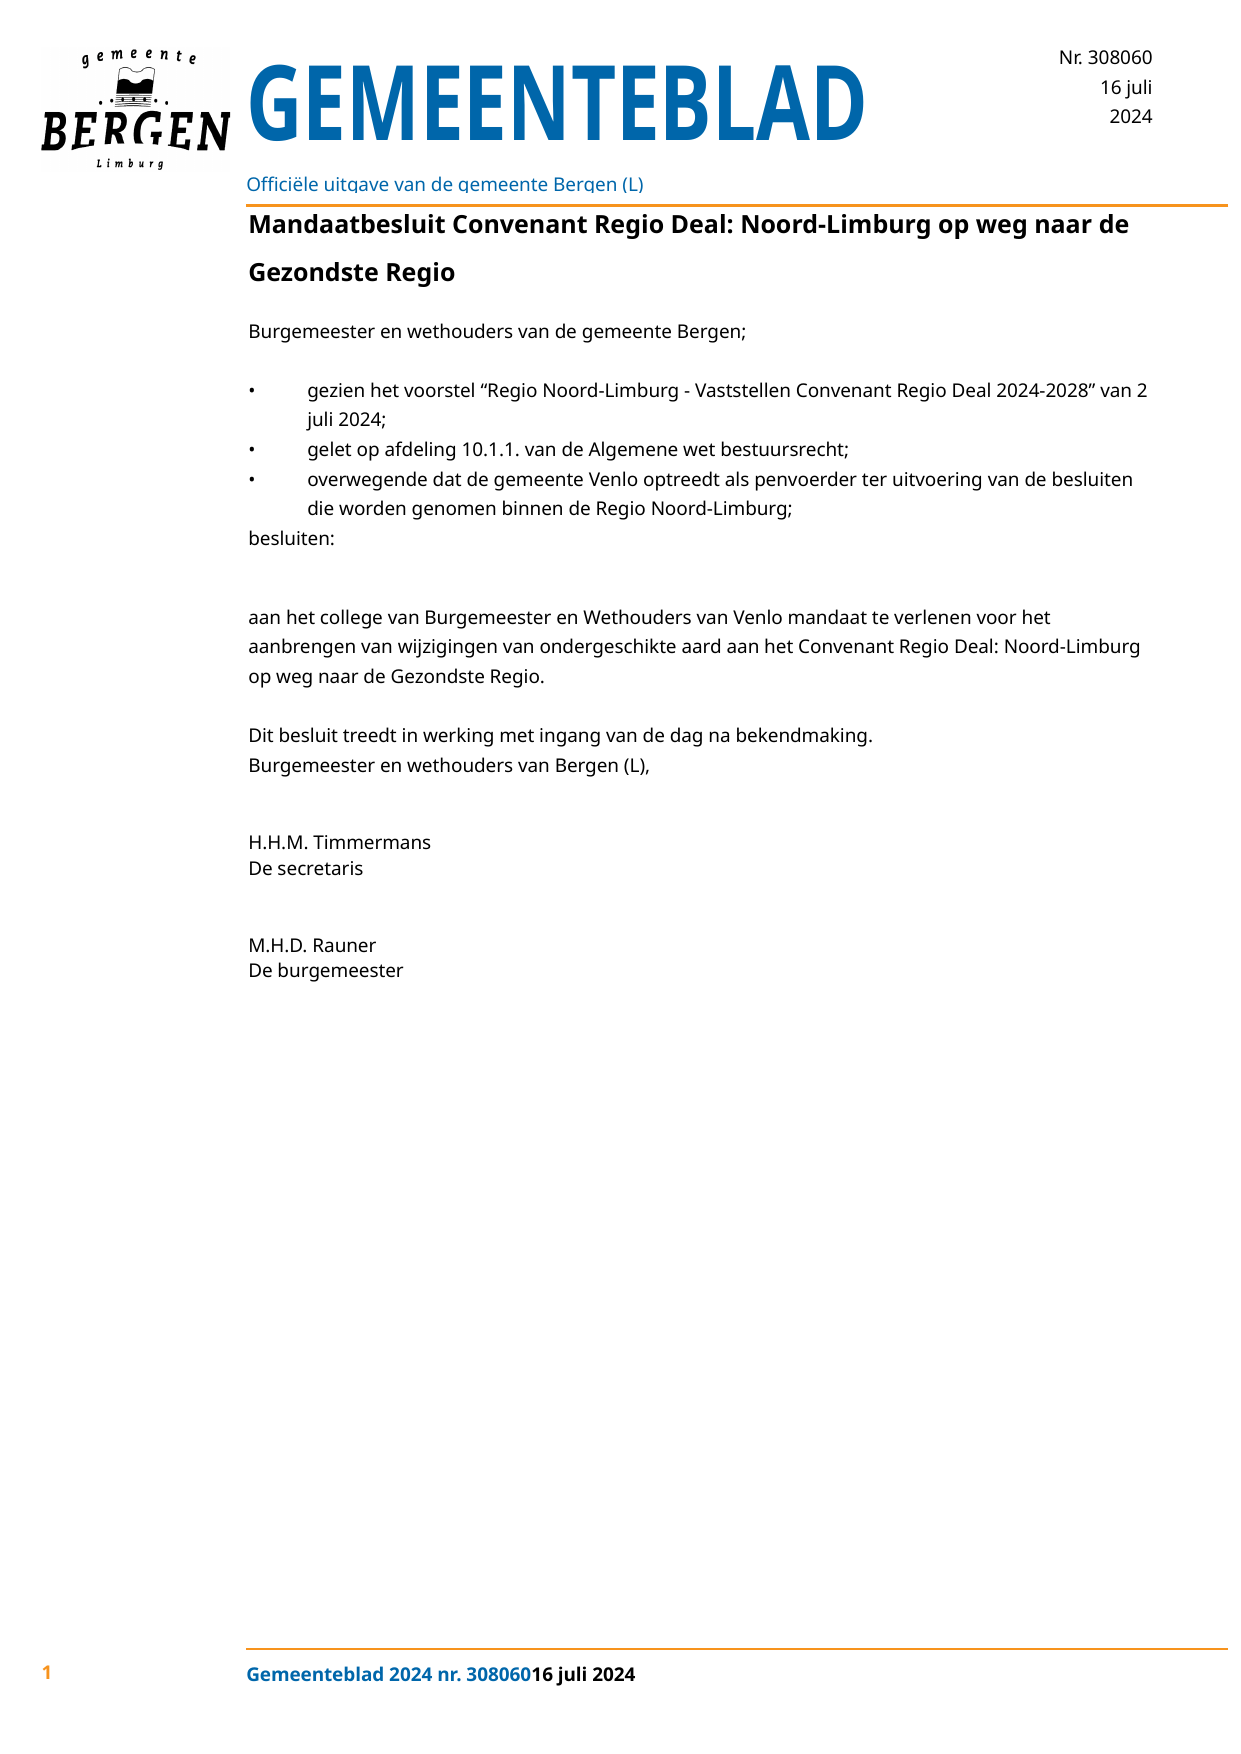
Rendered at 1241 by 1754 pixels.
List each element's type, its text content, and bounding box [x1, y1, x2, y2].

text Dit besluit treedt in werking met ingang van de dag na bekendmaking. [248, 722, 1152, 748]
text Mandaatbesluit Convenant Regio Deal: Noord-Limburg op weg naar de Gezondste Regio [248, 207, 1152, 288]
text besluiten: [248, 525, 1152, 551]
list gelet op afdeling 10.1.1. van de Algemene wet bestuursrecht; [248, 436, 1152, 462]
text H.H.M. Timmermans [248, 829, 1152, 855]
text De secretaris [248, 855, 1152, 880]
picture [41, 47, 231, 172]
text De burgemeester [248, 958, 1152, 983]
list overwegende dat de gemeente Venlo optreedt als penvoerder ter uitvoering van de besluiten die worden genomen binnen de Regio Noord-Limburg; [248, 466, 1152, 521]
text M.H.D. Rauner [248, 932, 1152, 958]
text Burgemeester en wethouders van Bergen (L), [248, 752, 1152, 777]
list gezien het voorstel “Regio Noord-Limburg - Vaststellen Convenant Regio Deal 2024-2028” van 2 juli 2024; [248, 377, 1152, 432]
text Burgemeester en wethouders van de gemeente Bergen; [248, 318, 1152, 344]
text aan het college van Burgemeester en Wethouders van Venlo mandaat te verlenen voor het aanbrengen van wijzigingen van ondergeschikte aard aan het Convenant Regio Deal: Noord-Limburg op weg naar de Gezondste Regio. [248, 604, 1152, 689]
